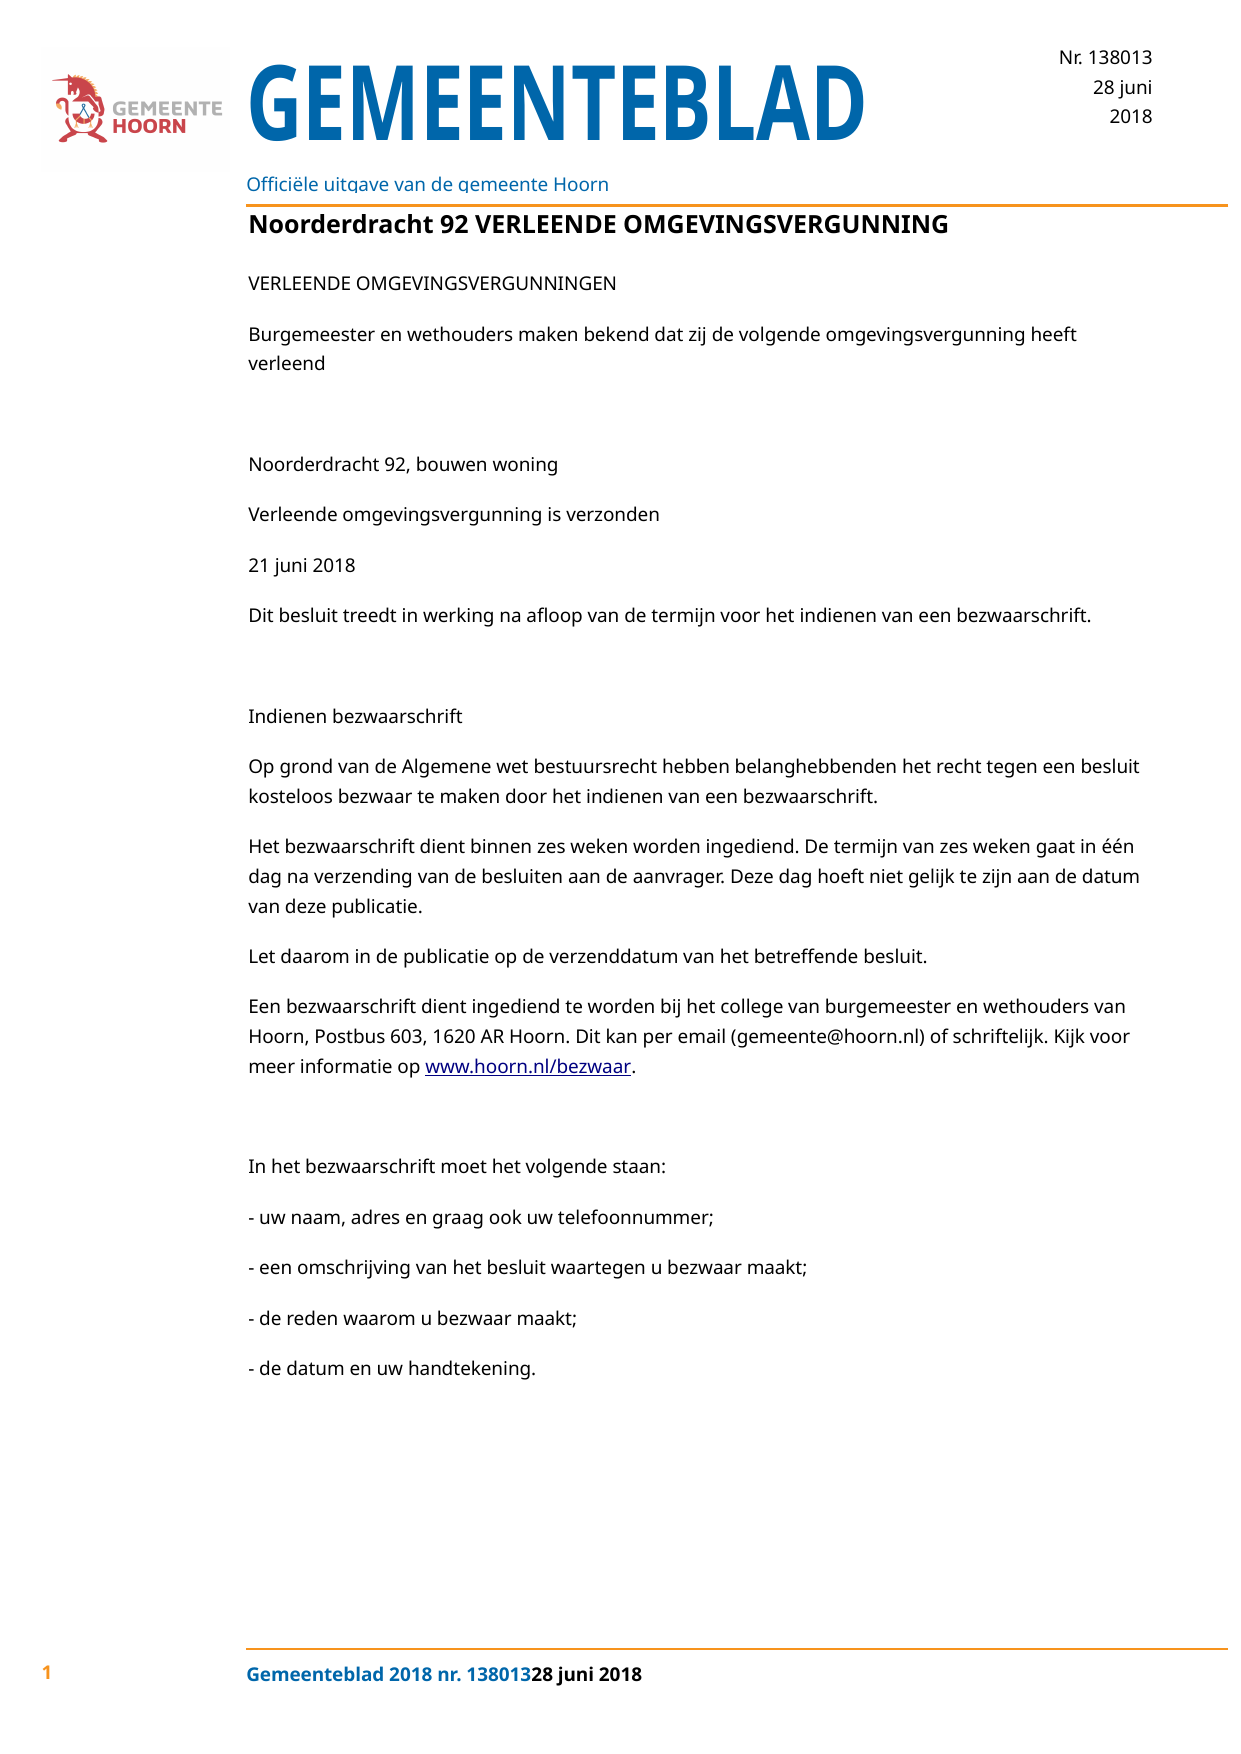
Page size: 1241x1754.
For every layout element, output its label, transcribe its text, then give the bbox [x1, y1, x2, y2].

text Let daarom in de publicatie op de verzenddatum van het betreffende besluit. [248, 943, 1152, 969]
text In het bezwaarschrift moet het volgende staan: [248, 1154, 1152, 1179]
text Verleende omgevingsvergunning is verzonden [248, 502, 1152, 527]
text - uw naam, adres en graag ook uw telefoonnummer; [248, 1204, 1152, 1230]
text VERLEENDE OMGEVINGSVERGUNNINGEN [248, 270, 1152, 296]
text Burgemeester en wethouders maken bekend dat zij de volgende omgevingsvergunning heeft verleend [248, 321, 1152, 376]
text Op grond van de Algemene wet bestuursrecht hebben belanghebbenden het recht tegen een besluit kosteloos bezwaar te maken door het indienen van een bezwaarschrift. [248, 754, 1152, 809]
text Noorderdracht 92 VERLEENDE OMGEVINGSVERGUNNING [248, 207, 1152, 241]
picture [41, 47, 231, 172]
text Noorderdracht 92, bouwen woning [248, 451, 1152, 477]
text Dit besluit treedt in werking na afloop van de termijn voor het indienen van een bezwaarschrift. [248, 602, 1152, 628]
text Het bezwaarschrift dient binnen zes weken worden ingediend. De termijn van zes weken gaat in één dag na verzending van de besluiten aan de aanvrager. Deze dag hoeft niet gelijk te zijn aan de datum van deze publicatie. [248, 834, 1152, 918]
text - de reden waarom u bezwaar maakt; [248, 1305, 1152, 1331]
text 21 juni 2018 [248, 552, 1152, 578]
text Indienen bezwaarschrift [248, 703, 1152, 729]
text - de datum en uw handtekening. [248, 1355, 1152, 1381]
text - een omschrijving van het besluit waartegen u bezwaar maakt; [248, 1254, 1152, 1280]
text Een bezwaarschrift dient ingediend te worden bij het college van burgemeester en wethouders van Hoorn, Postbus 603, 1620 AR Hoorn. Dit kan per email (gemeente@hoorn.nl) of schriftelijk. Kijk voor meer informatie op www.hoorn.nl/bezwaar. [248, 994, 1152, 1078]
